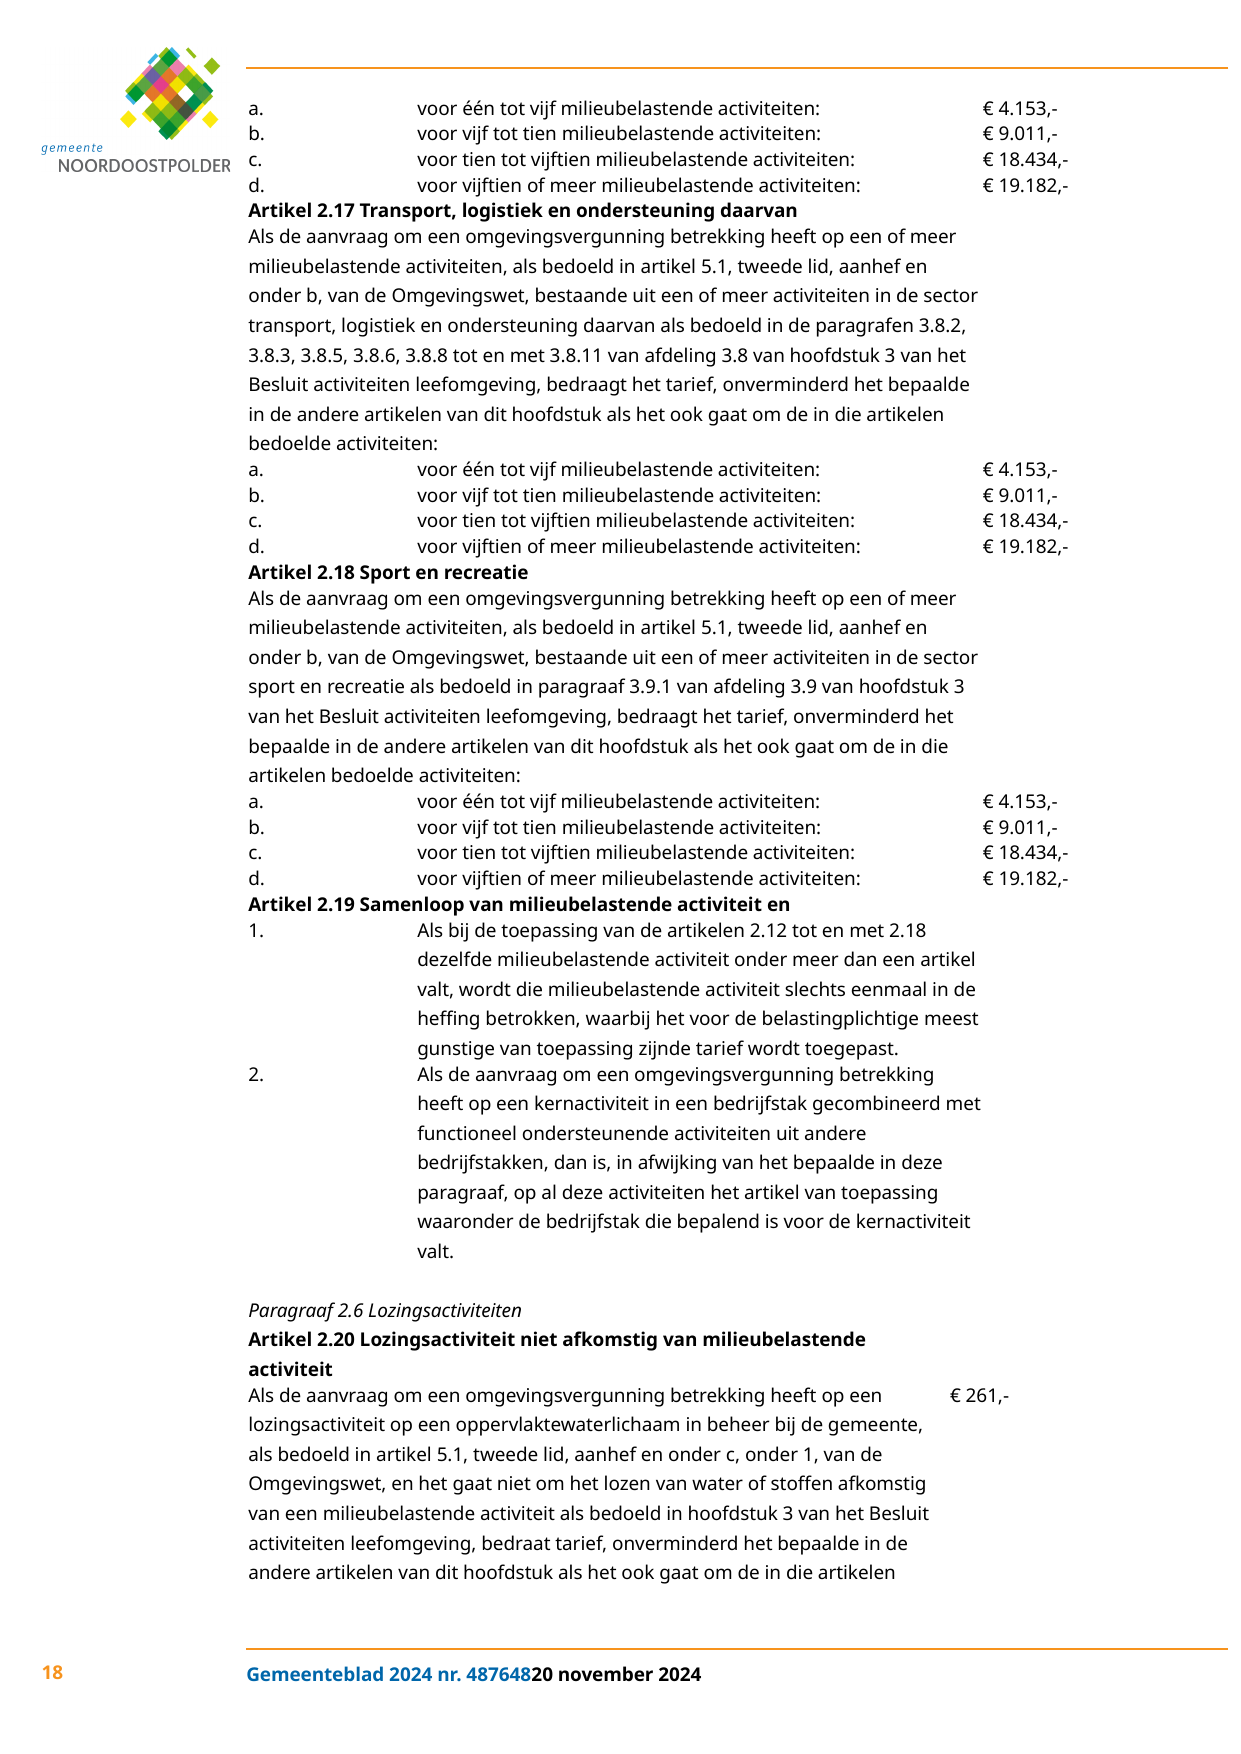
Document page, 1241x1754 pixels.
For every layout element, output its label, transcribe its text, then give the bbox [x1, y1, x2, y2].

table_cell Artikel 2.17 Transport, logistiek en ondersteuning daarvan [248, 198, 983, 223]
table_cell [983, 917, 1152, 1061]
table_cell c. [248, 146, 417, 172]
table_cell a. [248, 456, 417, 482]
table_header [950, 1327, 1152, 1382]
table_cell € 4.153,- [983, 456, 1152, 482]
table_cell a. [248, 95, 417, 121]
table_cell € 9.011,- [983, 814, 1152, 839]
table_cell Artikel 2.19 Samenloop van milieubelastende activiteit en [248, 891, 983, 917]
table_cell € 18.434,- [983, 508, 1152, 533]
table_cell voor één tot vijf milieubelastende activiteiten: [417, 788, 983, 814]
table_cell € 9.011,- [983, 121, 1152, 146]
table_cell Als de aanvraag om een omgevingsvergunning betrekking heeft op een kernactiviteit in een bedrijfstak gecombineerd met functioneel ondersteunende activiteiten uit andere bedrijfstakken, dan is, in afwijking van het bepaalde in deze paragraaf, op al deze activiteiten het artikel van toepassing waaronder de bedrijfstak die bepalend is voor de kernactiviteit valt. [417, 1061, 983, 1264]
table_cell Artikel 2.18 Sport en recreatie [248, 559, 983, 585]
table_cell [983, 1061, 1152, 1264]
table_cell d. [248, 865, 417, 891]
table_cell 2. [248, 1061, 417, 1264]
table_cell [983, 559, 1152, 585]
table_cell [983, 585, 1152, 788]
table_cell c. [248, 840, 417, 865]
table_cell Als bij de toepassing van de artikelen 2.12 tot en met 2.18 dezelfde milieubelastende activiteit onder meer dan een artikel valt, wordt die milieubelastende activiteit slechts eenmaal in de heffing betrokken, waarbij het voor de belastingplichtige meest gunstige van toepassing zijnde tarief wordt toegepast. [417, 917, 983, 1061]
table_cell voor vijf tot tien milieubelastende activiteiten: [417, 482, 983, 508]
table_cell voor vijf tot tien milieubelastende activiteiten: [417, 814, 983, 839]
table_cell voor tien tot vijftien milieubelastende activiteiten: [417, 508, 983, 533]
table_cell voor één tot vijf milieubelastende activiteiten: [417, 456, 983, 482]
text Paragraaf 2.6 Lozingsactiviteiten [248, 1297, 1152, 1323]
table_cell [983, 198, 1152, 223]
table_cell € 19.182,- [983, 865, 1152, 891]
table_cell € 4.153,- [983, 95, 1152, 121]
table_cell Als de aanvraag om een omgevingsvergunning betrekking heeft op een lozingsactiviteit op een oppervlaktewaterlichaam in beheer bij de gemeente, als bedoeld in artikel 5.1, tweede lid, aanhef en onder c, onder 1, van de Omgevingswet, en het gaat niet om het lozen van water of stoffen afkomstig van een milieubelastende activiteit als bedoeld in hoofdstuk 3 van het Besluit activiteiten leefomgeving, bedraat tarief, onverminderd het bepaalde in de andere artikelen van dit hoofdstuk als het ook gaat om de in die artikelen [248, 1382, 950, 1585]
table_header Artikel 2.20 Lozingsactiviteit niet afkomstig van milieubelastende activiteit [248, 1327, 950, 1382]
table_cell a. [248, 788, 417, 814]
table_cell € 9.011,- [983, 482, 1152, 508]
table_cell 1. [248, 917, 417, 1061]
table_cell [983, 224, 1152, 456]
table_cell voor vijftien of meer milieubelastende activiteiten: [417, 865, 983, 891]
table_cell d. [248, 172, 417, 198]
table_cell b. [248, 814, 417, 839]
table_cell voor vijftien of meer milieubelastende activiteiten: [417, 534, 983, 559]
table_cell Als de aanvraag om een omgevingsvergunning betrekking heeft op een of meer milieubelastende activiteiten, als bedoeld in artikel 5.1, tweede lid, aanhef en onder b, van de Omgevingswet, bestaande uit een of meer activiteiten in de sector sport en recreatie als bedoeld in paragraaf 3.9.1 van afdeling 3.9 van hoofdstuk 3 van het Besluit activiteiten leefomgeving, bedraagt het tarief, onverminderd het bepaalde in de andere artikelen van dit hoofdstuk als het ook gaat om de in die artikelen bedoelde activiteiten: [248, 585, 983, 788]
table_cell € 4.153,- [983, 788, 1152, 814]
table_cell voor tien tot vijftien milieubelastende activiteiten: [417, 840, 983, 865]
table_cell voor vijftien of meer milieubelastende activiteiten: [417, 172, 983, 198]
table_cell voor tien tot vijftien milieubelastende activiteiten: [417, 146, 983, 172]
table_cell € 18.434,- [983, 146, 1152, 172]
table_cell € 18.434,- [983, 840, 1152, 865]
picture [41, 47, 231, 172]
table_cell d. [248, 534, 417, 559]
table_cell € 19.182,- [983, 172, 1152, 198]
table_cell € 261,- [950, 1382, 1152, 1585]
table_cell b. [248, 482, 417, 508]
table_cell voor één tot vijf milieubelastende activiteiten: [417, 95, 983, 121]
table_cell c. [248, 508, 417, 533]
table_cell [983, 891, 1152, 917]
table_cell b. [248, 121, 417, 146]
table_cell € 19.182,- [983, 534, 1152, 559]
table_cell voor vijf tot tien milieubelastende activiteiten: [417, 121, 983, 146]
table_cell Als de aanvraag om een omgevingsvergunning betrekking heeft op een of meer milieubelastende activiteiten, als bedoeld in artikel 5.1, tweede lid, aanhef en onder b, van de Omgevingswet, bestaande uit een of meer activiteiten in de sector transport, logistiek en ondersteuning daarvan als bedoeld in de paragrafen 3.8.2, 3.8.3, 3.8.5, 3.8.6, 3.8.8 tot en met 3.8.11 van afdeling 3.8 van hoofdstuk 3 van het Besluit activiteiten leefomgeving, bedraagt het tarief, onverminderd het bepaalde in de andere artikelen van dit hoofdstuk als het ook gaat om de in die artikelen bedoelde activiteiten: [248, 224, 983, 456]
